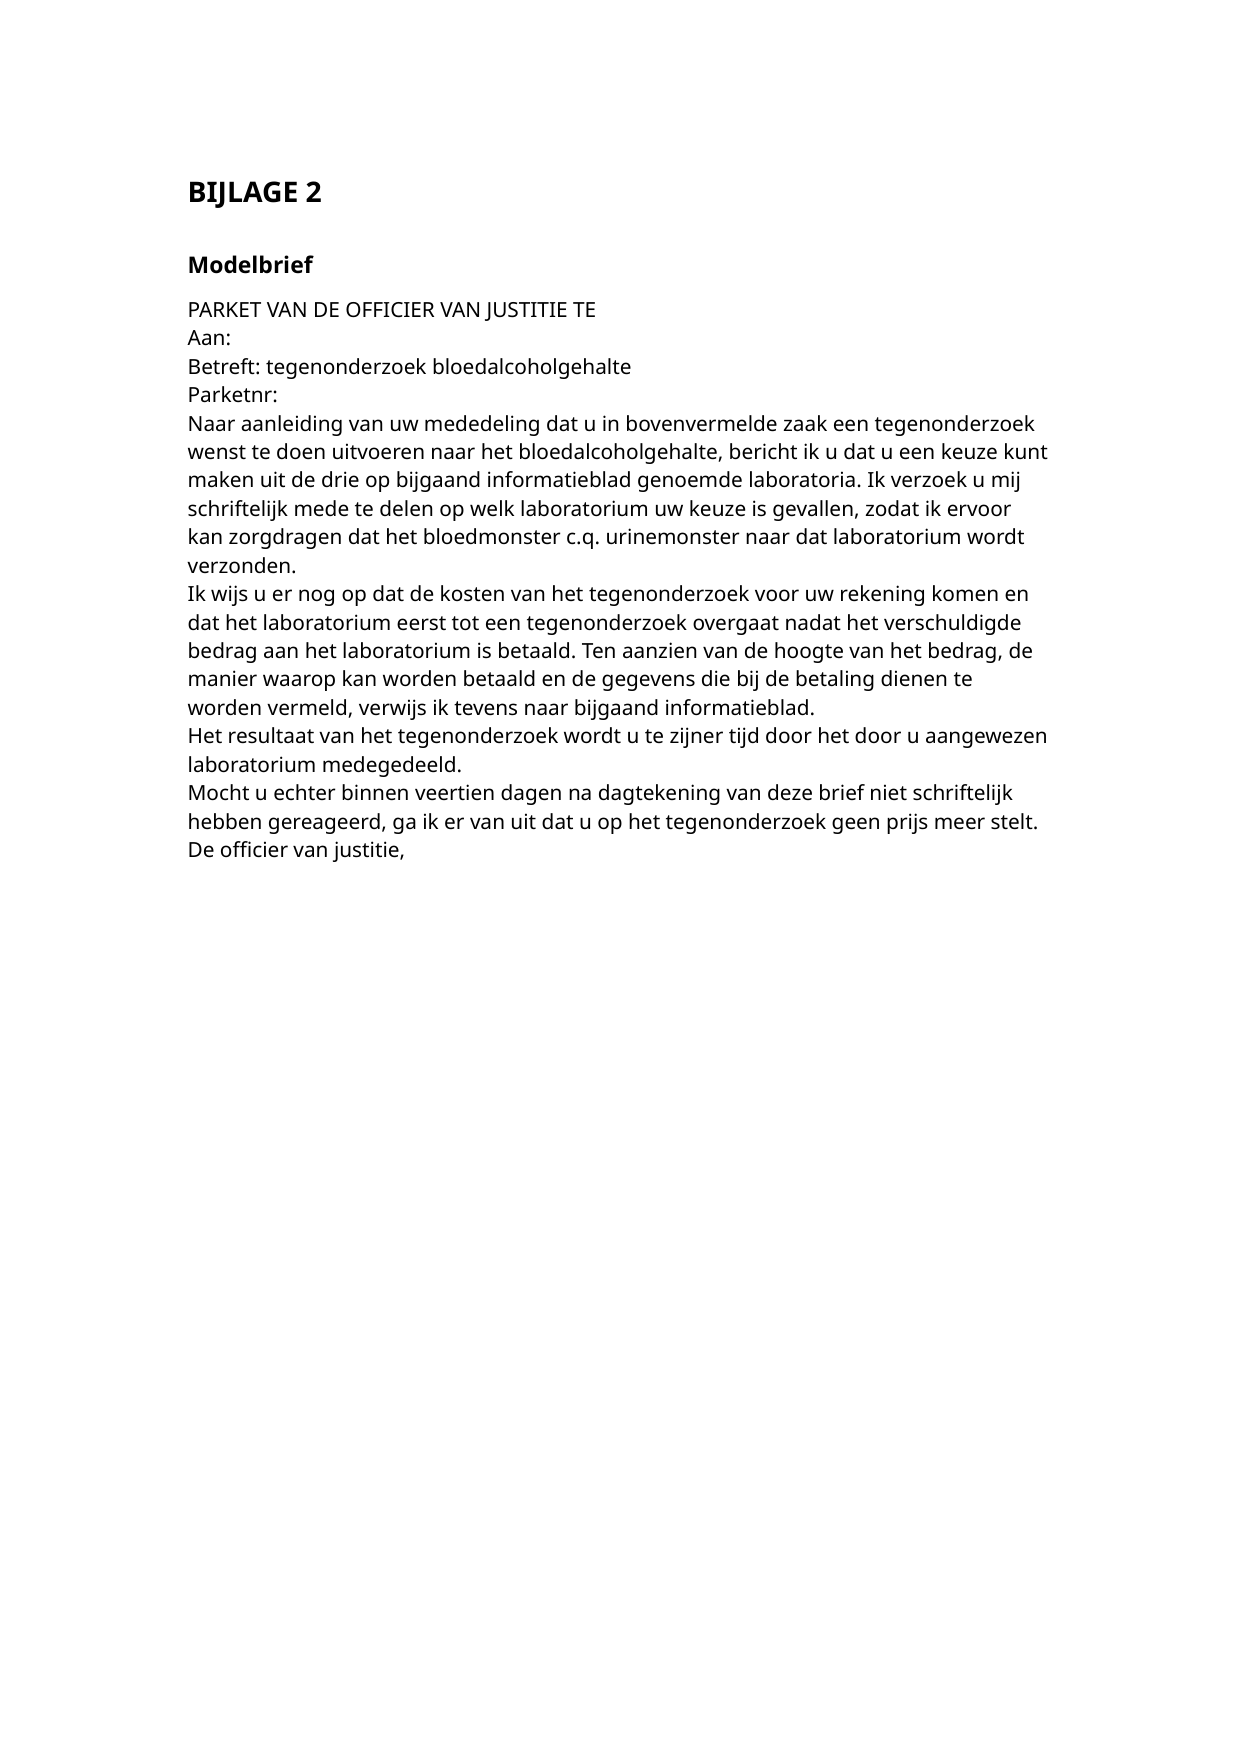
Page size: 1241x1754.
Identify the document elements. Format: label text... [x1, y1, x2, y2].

subtitle BIJLAGE 2 [187, 172, 1053, 211]
text PARKET VAN DE OFFICIER VAN JUSTITIE TE [187, 295, 1053, 323]
text De officier van justitie, [187, 835, 1053, 864]
text Aan: [187, 323, 1053, 352]
text Naar aanleiding van uw mededeling dat u in bovenvermelde zaak een tegenonderzoek wenst te doen uitvoeren naar het bloedalcoholgehalte, bericht ik u dat u een keuze kunt maken uit de drie op bijgaand informatieblad genoemde laboratoria. Ik verzoek u mij schriftelijk mede te delen op welk laboratorium uw keuze is gevallen, zodat ik ervoor kan zorgdragen dat het bloedmonster c.q. urinemonster naar dat laboratorium wordt verzonden. [187, 409, 1053, 579]
text Het resultaat van het tegenonderzoek wordt u te zijner tijd door het door u aangewezen laboratorium medegedeeld. [187, 721, 1053, 778]
text Ik wijs u er nog op dat de kosten van het tegenonderzoek voor uw rekening komen en dat het laboratorium eerst tot een tegenonderzoek overgaat nadat het verschuldigde bedrag aan het laboratorium is betaald. Ten aanzien van de hoogte van het bedrag, de manier waarop kan worden betaald en de gegevens die bij de betaling dienen te worden vermeld, verwijs ik tevens naar bijgaand informatieblad. [187, 579, 1053, 721]
subtitle Modelbrief [187, 249, 1053, 280]
text Parketnr: [187, 380, 1053, 409]
text Mocht u echter binnen veertien dagen na dagtekening van deze brief niet schriftelijk hebben gereageerd, ga ik er van uit dat u op het tegenonderzoek geen prijs meer stelt. [187, 778, 1053, 835]
text Betreft: tegenonderzoek bloedalcoholgehalte [187, 352, 1053, 380]
